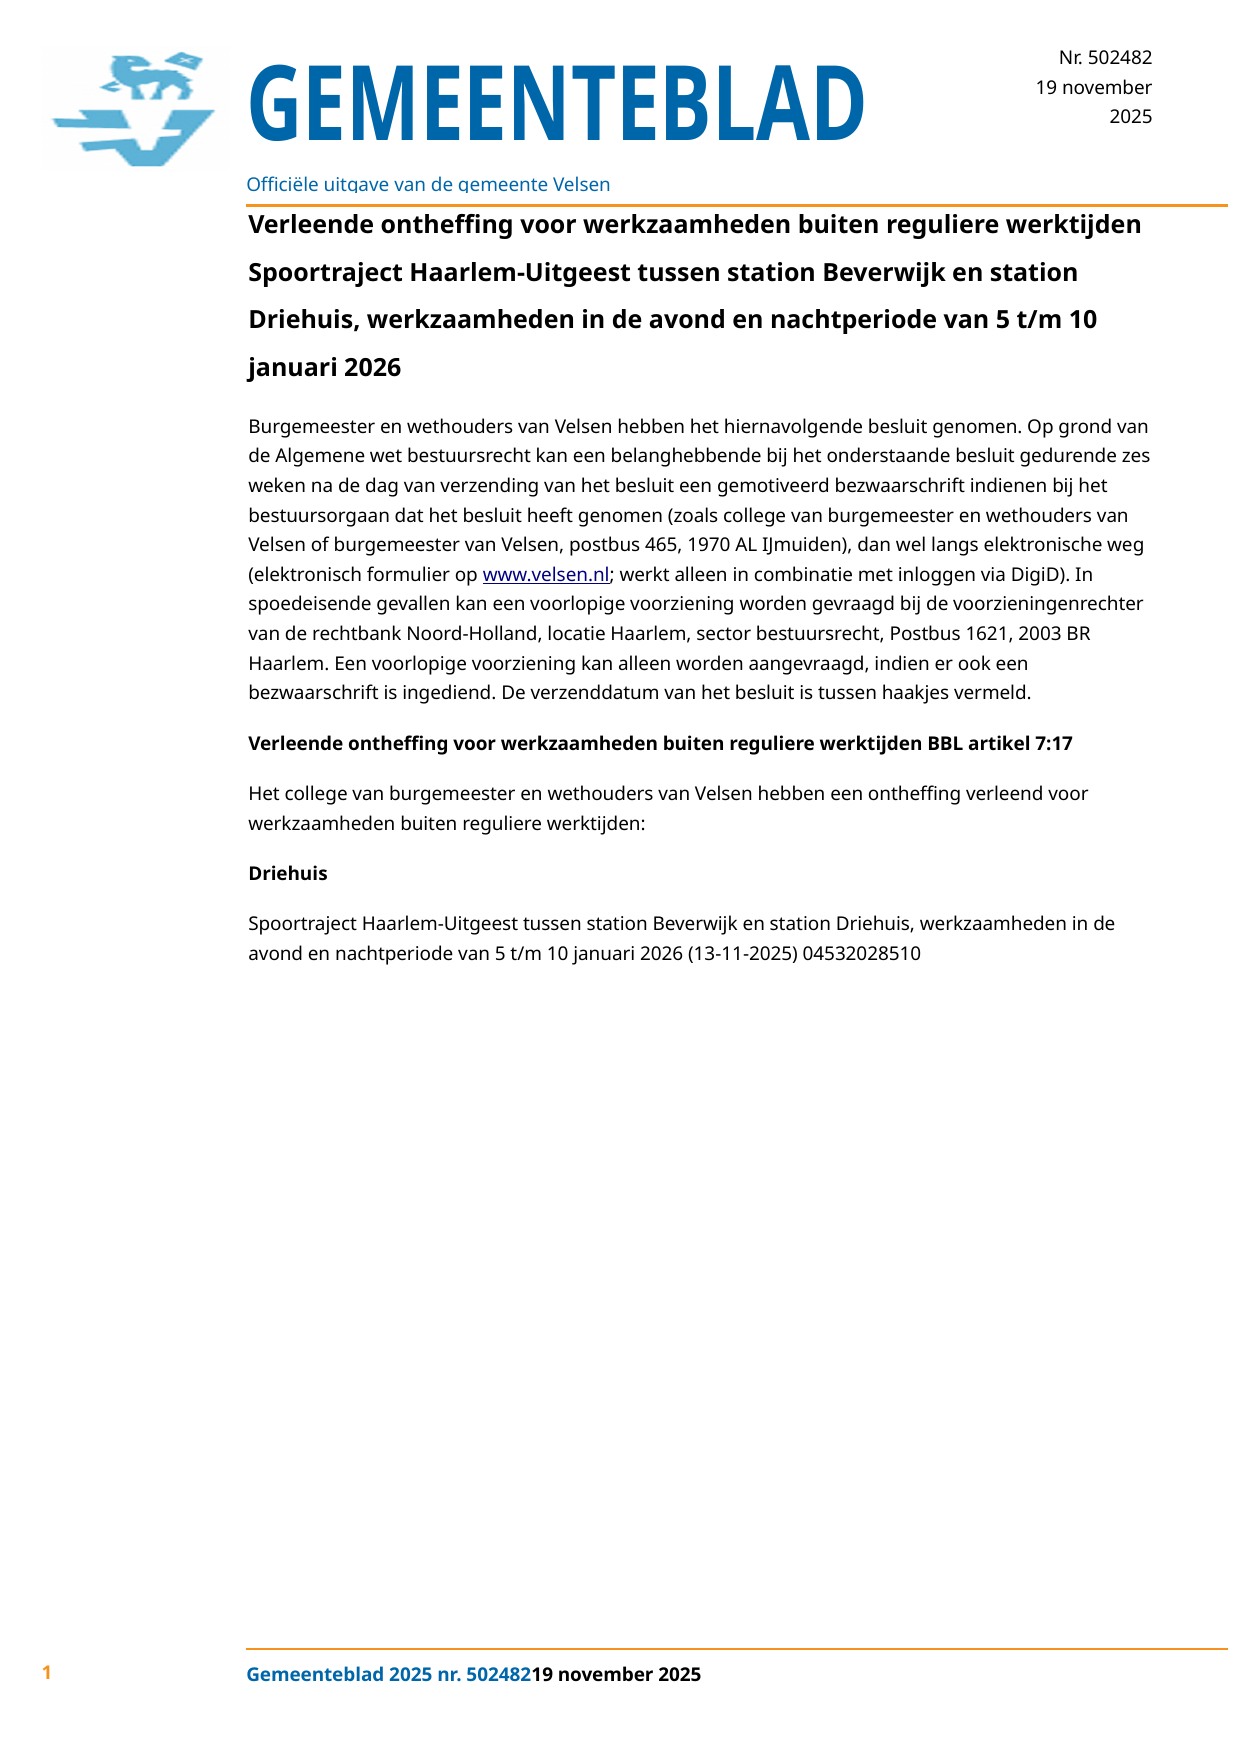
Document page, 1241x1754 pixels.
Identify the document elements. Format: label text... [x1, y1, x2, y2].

picture [41, 47, 231, 172]
text Het college van burgemeester en wethouders van Velsen hebben een ontheffing verleend voor werkzaamheden buiten reguliere werktijden: [248, 780, 1152, 836]
text Spoortraject Haarlem-Uitgeest tussen station Beverwijk en station Driehuis, werkzaamheden in de avond en nachtperiode van 5 t/m 10 januari 2026 (13-11-2025) 04532028510 [248, 911, 1152, 966]
text Driehuis [248, 860, 1152, 886]
text Verleende ontheffing voor werkzaamheden buiten reguliere werktijden BBL artikel 7:17 [248, 730, 1152, 756]
text Verleende ontheffing voor werkzaamheden buiten reguliere werktijden Spoortraject Haarlem-Uitgeest tussen station Beverwijk en station Driehuis, werkzaamheden in de avond en nachtperiode van 5 t/m 10 januari 2026 [248, 207, 1152, 384]
text Burgemeester en wethouders van Velsen hebben het hiernavolgende besluit genomen. Op grond van de Algemene wet bestuursrecht kan een belanghebbende bij het onderstaande besluit gedurende zes weken na de dag van verzending van het besluit een gemotiveerd bezwaarschrift indienen bij het bestuursorgaan dat het besluit heeft genomen (zoals college van burgemeester en wethouders van Velsen of burgemeester van Velsen, postbus 465, 1970 AL IJmuiden), dan wel langs elektronische weg (elektronisch formulier op www.velsen.nl; werkt alleen in combinatie met inloggen via DigiD). In spoedeisende gevallen kan een voorlopige voorziening worden gevraagd bij de voorzieningenrechter van de rechtbank Noord-Holland, locatie Haarlem, sector bestuursrecht, Postbus 1621, 2003 BR Haarlem. Een voorlopige voorziening kan alleen worden aangevraagd, indien er ook een bezwaarschrift is ingediend. De verzenddatum van het besluit is tussen haakjes vermeld. [248, 413, 1152, 705]
